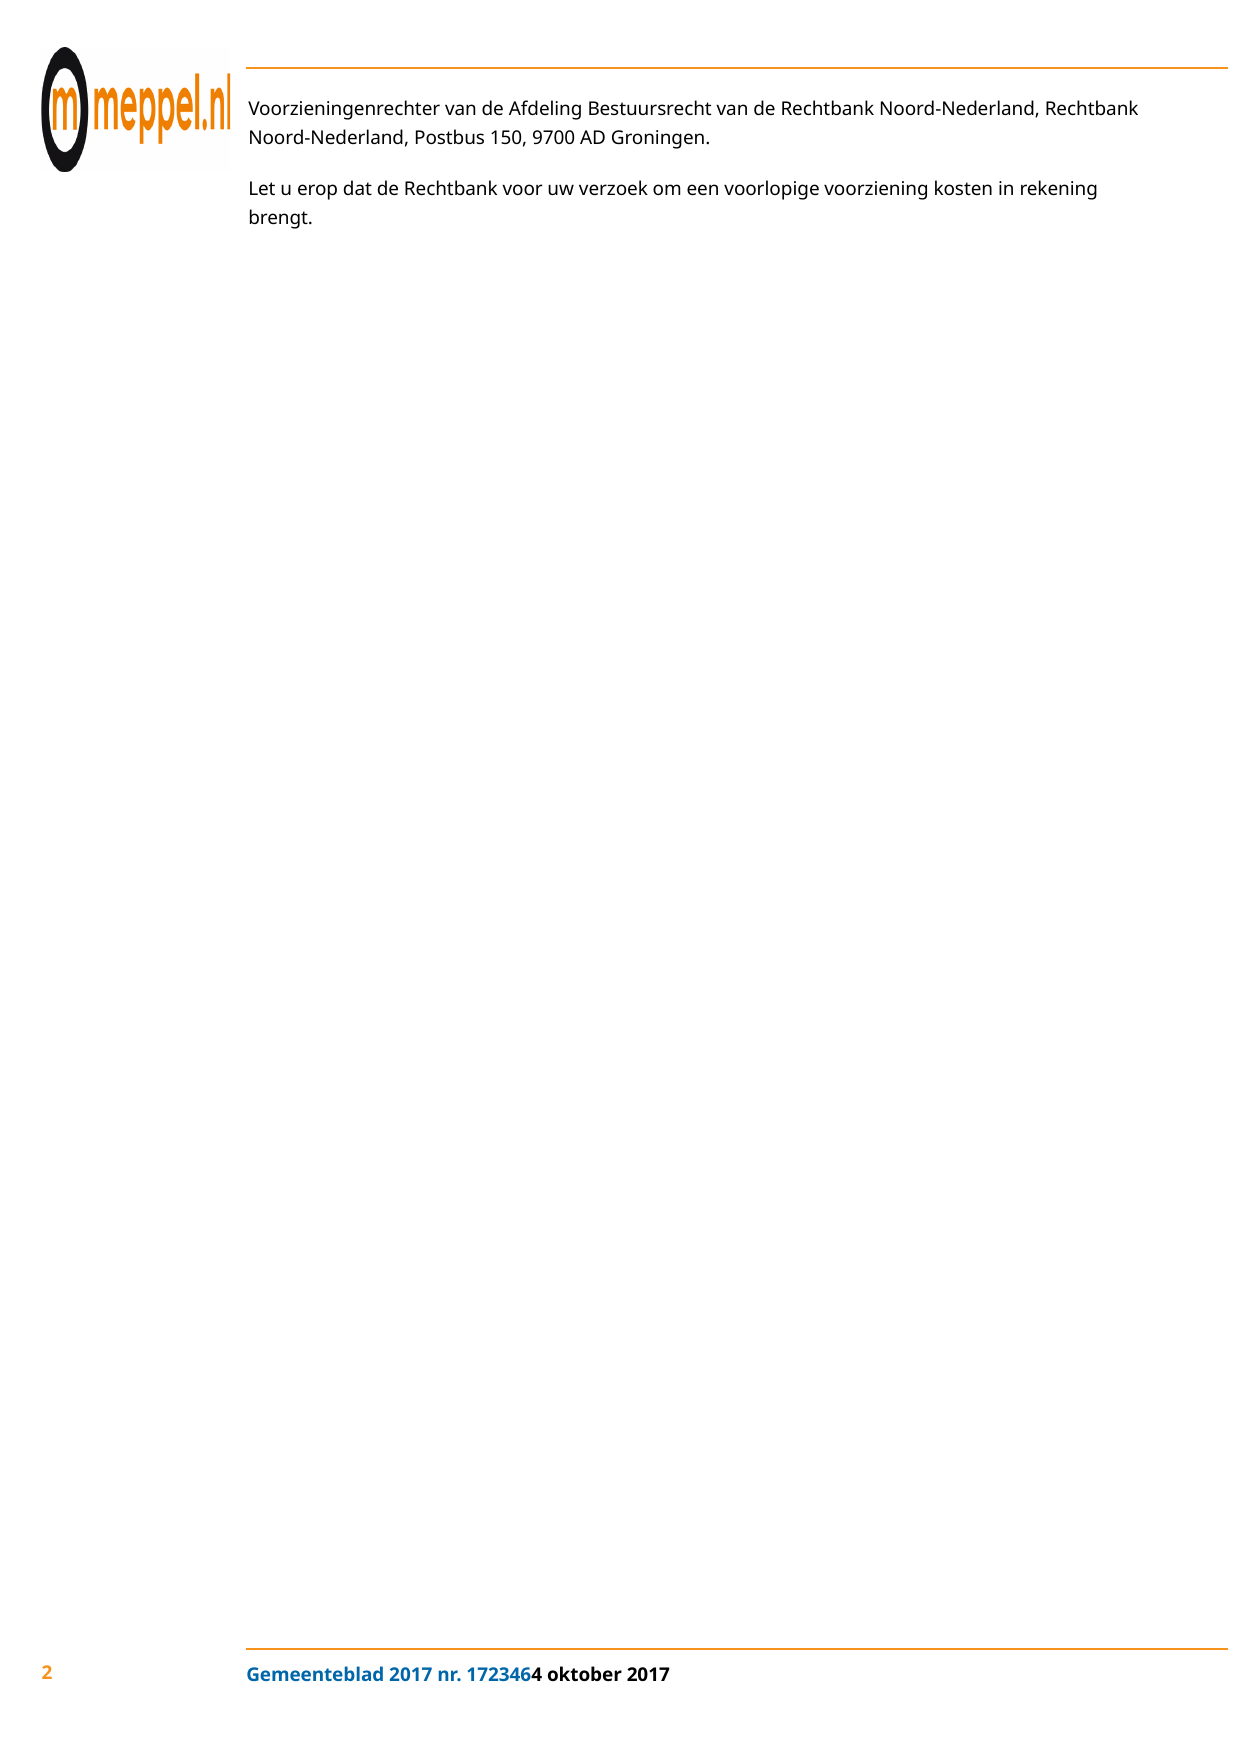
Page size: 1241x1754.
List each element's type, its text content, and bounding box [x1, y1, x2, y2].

text Let u erop dat de Rechtbank voor uw verzoek om een voorlopige voorziening kosten in rekening brengt. [248, 175, 1152, 230]
picture [41, 47, 231, 172]
text Voorzieningenrechter van de Afdeling Bestuursrecht van de Rechtbank Noord-Nederland, Rechtbank Noord-Nederland, Postbus 150, 9700 AD Groningen. [248, 95, 1152, 150]
